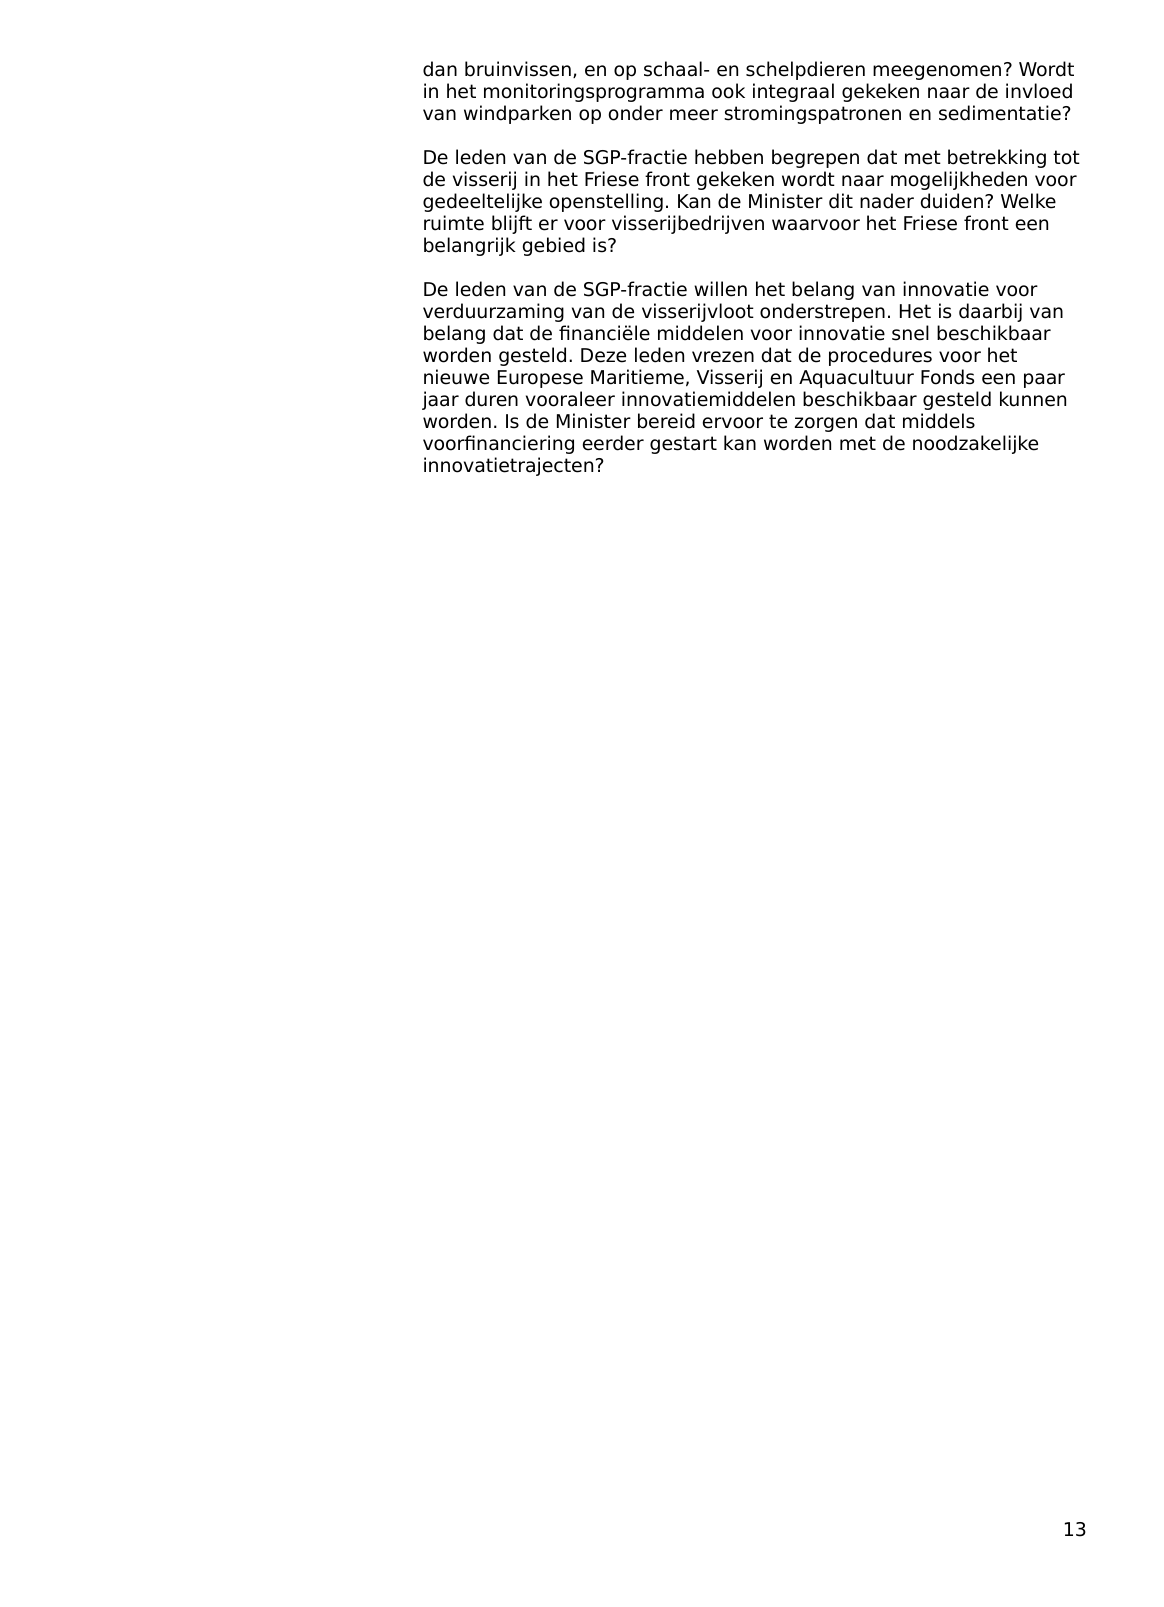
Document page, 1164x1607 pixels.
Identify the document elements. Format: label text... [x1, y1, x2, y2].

text dan bruinvissen, en op schaal- en schelpdieren meegenomen? Wordt in het monitoringsprogramma ook integraal gekeken naar de invloed van windparken op onder meer stromingspatronen en sedimentatie? [422, 59, 1087, 125]
text De leden van de SGP-fractie willen het belang van innovatie voor verduurzaming van de visserijvloot onderstrepen. Het is daarbij van belang dat de financiële middelen voor innovatie snel beschikbaar worden gesteld. Deze leden vrezen dat de procedures voor het nieuwe Europese Maritieme, Visserij en Aquacultuur Fonds een paar jaar duren vooraleer innovatiemiddelen beschikbaar gesteld kunnen worden. Is de Minister bereid ervoor te zorgen dat middels voorfinanciering eerder gestart kan worden met de noodzakelijke innovatietrajecten? [422, 279, 1087, 477]
text De leden van de SGP-fractie hebben begrepen dat met betrekking tot de visserij in het Friese front gekeken wordt naar mogelijkheden voor gedeeltelijke openstelling. Kan de Minister dit nader duiden? Welke ruimte blijft er voor visserijbedrijven waarvoor het Friese front een belangrijk gebied is? [422, 147, 1087, 257]
